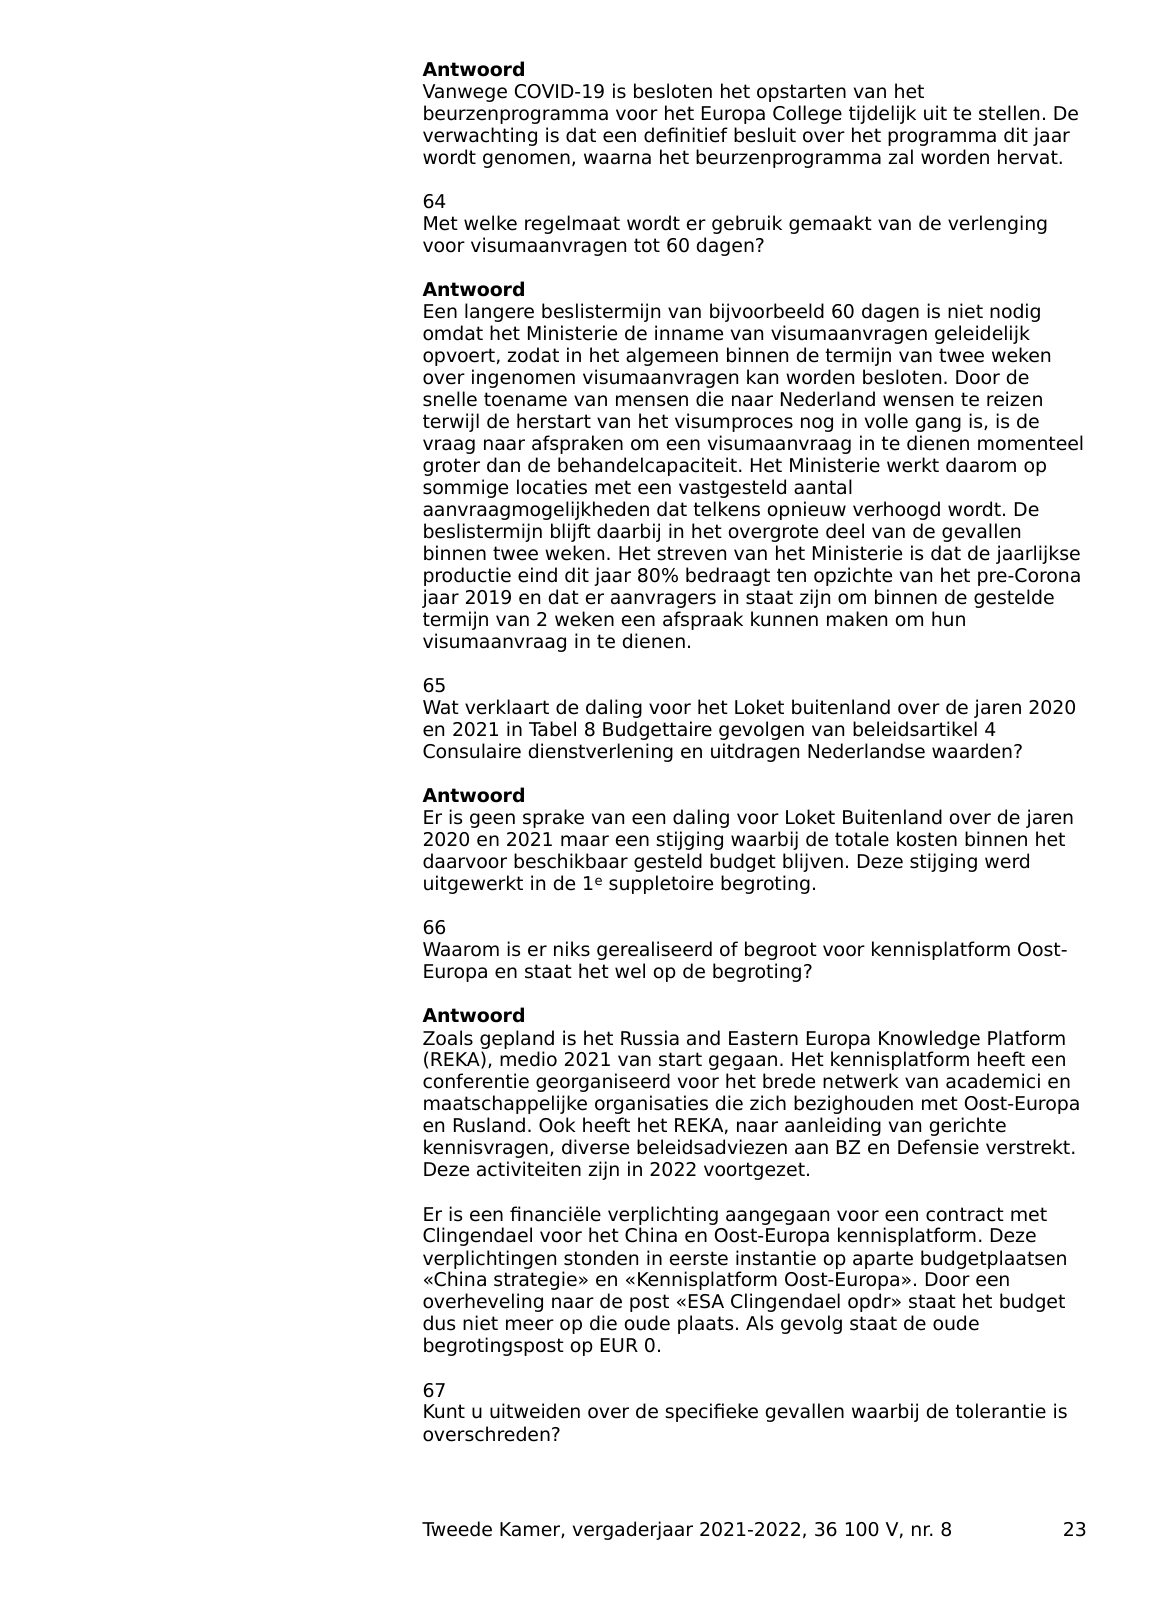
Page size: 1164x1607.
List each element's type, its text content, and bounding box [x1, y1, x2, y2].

text Met welke regelmaat wordt er gebruik gemaakt van de verlenging voor visumaanvragen tot 60 dagen? [422, 213, 1087, 257]
text Antwoord [422, 1005, 1087, 1027]
text Vanwege COVID-19 is besloten het opstarten van het beurzenprogramma voor het Europa College tijdelijk uit te stellen. De verwachting is dat een definitief besluit over het programma dit jaar wordt genomen, waarna het beurzenprogramma zal worden hervat. [422, 81, 1087, 169]
text Er is een financiële verplichting aangegaan voor een contract met Clingendael voor het China en Oost-Europa kennisplatform. Deze verplichtingen stonden in eerste instantie op aparte budgetplaatsen «China strategie» en «Kennisplatform Oost-Europa». Door een overheveling naar de post «ESA Clingendael opdr» staat het budget dus niet meer op die oude plaats. Als gevolg staat de oude begrotingspost op EUR 0. [422, 1203, 1087, 1357]
text Antwoord [422, 59, 1087, 81]
text 67 [422, 1379, 1087, 1401]
text Wat verklaart de daling voor het Loket buitenland over de jaren 2020 en 2021 in Tabel 8 Budgettaire gevolgen van beleidsartikel 4 Consulaire dienstverlening en uitdragen Nederlandse waarden? [422, 697, 1087, 763]
text Antwoord [422, 279, 1087, 301]
text Kunt u uitweiden over de specifieke gevallen waarbij de tolerantie is overschreden? [422, 1401, 1087, 1445]
text 66 [422, 917, 1087, 939]
text 65 [422, 675, 1087, 697]
text Waarom is er niks gerealiseerd of begroot voor kennisplatform Oost-Europa en staat het wel op de begroting? [422, 939, 1087, 983]
text 64 [422, 191, 1087, 213]
text Een langere beslistermijn van bijvoorbeeld 60 dagen is niet nodig omdat het Ministerie de inname van visumaanvragen geleidelijk opvoert, zodat in het algemeen binnen de termijn van twee weken over ingenomen visumaanvragen kan worden besloten. Door de snelle toename van mensen die naar Nederland wensen te reizen terwijl de herstart van het visumproces nog in volle gang is, is de vraag naar afspraken om een visumaanvraag in te dienen momenteel groter dan de behandelcapaciteit. Het Ministerie werkt daarom op sommige locaties met een vastgesteld aantal aanvraagmogelijkheden dat telkens opnieuw verhoogd wordt. De beslistermijn blijft daarbij in het overgrote deel van de gevallen binnen twee weken. Het streven van het Ministerie is dat de jaarlijkse productie eind dit jaar 80% bedraagt ten opzichte van het pre-Corona jaar 2019 en dat er aanvragers in staat zijn om binnen de gestelde termijn van 2 weken een afspraak kunnen maken om hun visumaanvraag in te dienen. [422, 301, 1087, 653]
text Er is geen sprake van een daling voor Loket Buitenland over de jaren 2020 en 2021 maar een stijging waarbij de totale kosten binnen het daarvoor beschikbaar gesteld budget blijven. Deze stijging werd uitgewerkt in de 1e suppletoire begroting. [422, 807, 1087, 895]
text Zoals gepland is het Russia and Eastern Europa Knowledge Platform (REKA), medio 2021 van start gegaan. Het kennisplatform heeft een conferentie georganiseerd voor het brede netwerk van academici en maatschappelijke organisaties die zich bezighouden met Oost-Europa en Rusland. Ook heeft het REKA, naar aanleiding van gerichte kennisvragen, diverse beleidsadviezen aan BZ en Defensie verstrekt. Deze activiteiten zijn in 2022 voortgezet. [422, 1027, 1087, 1181]
text Antwoord [422, 785, 1087, 807]
